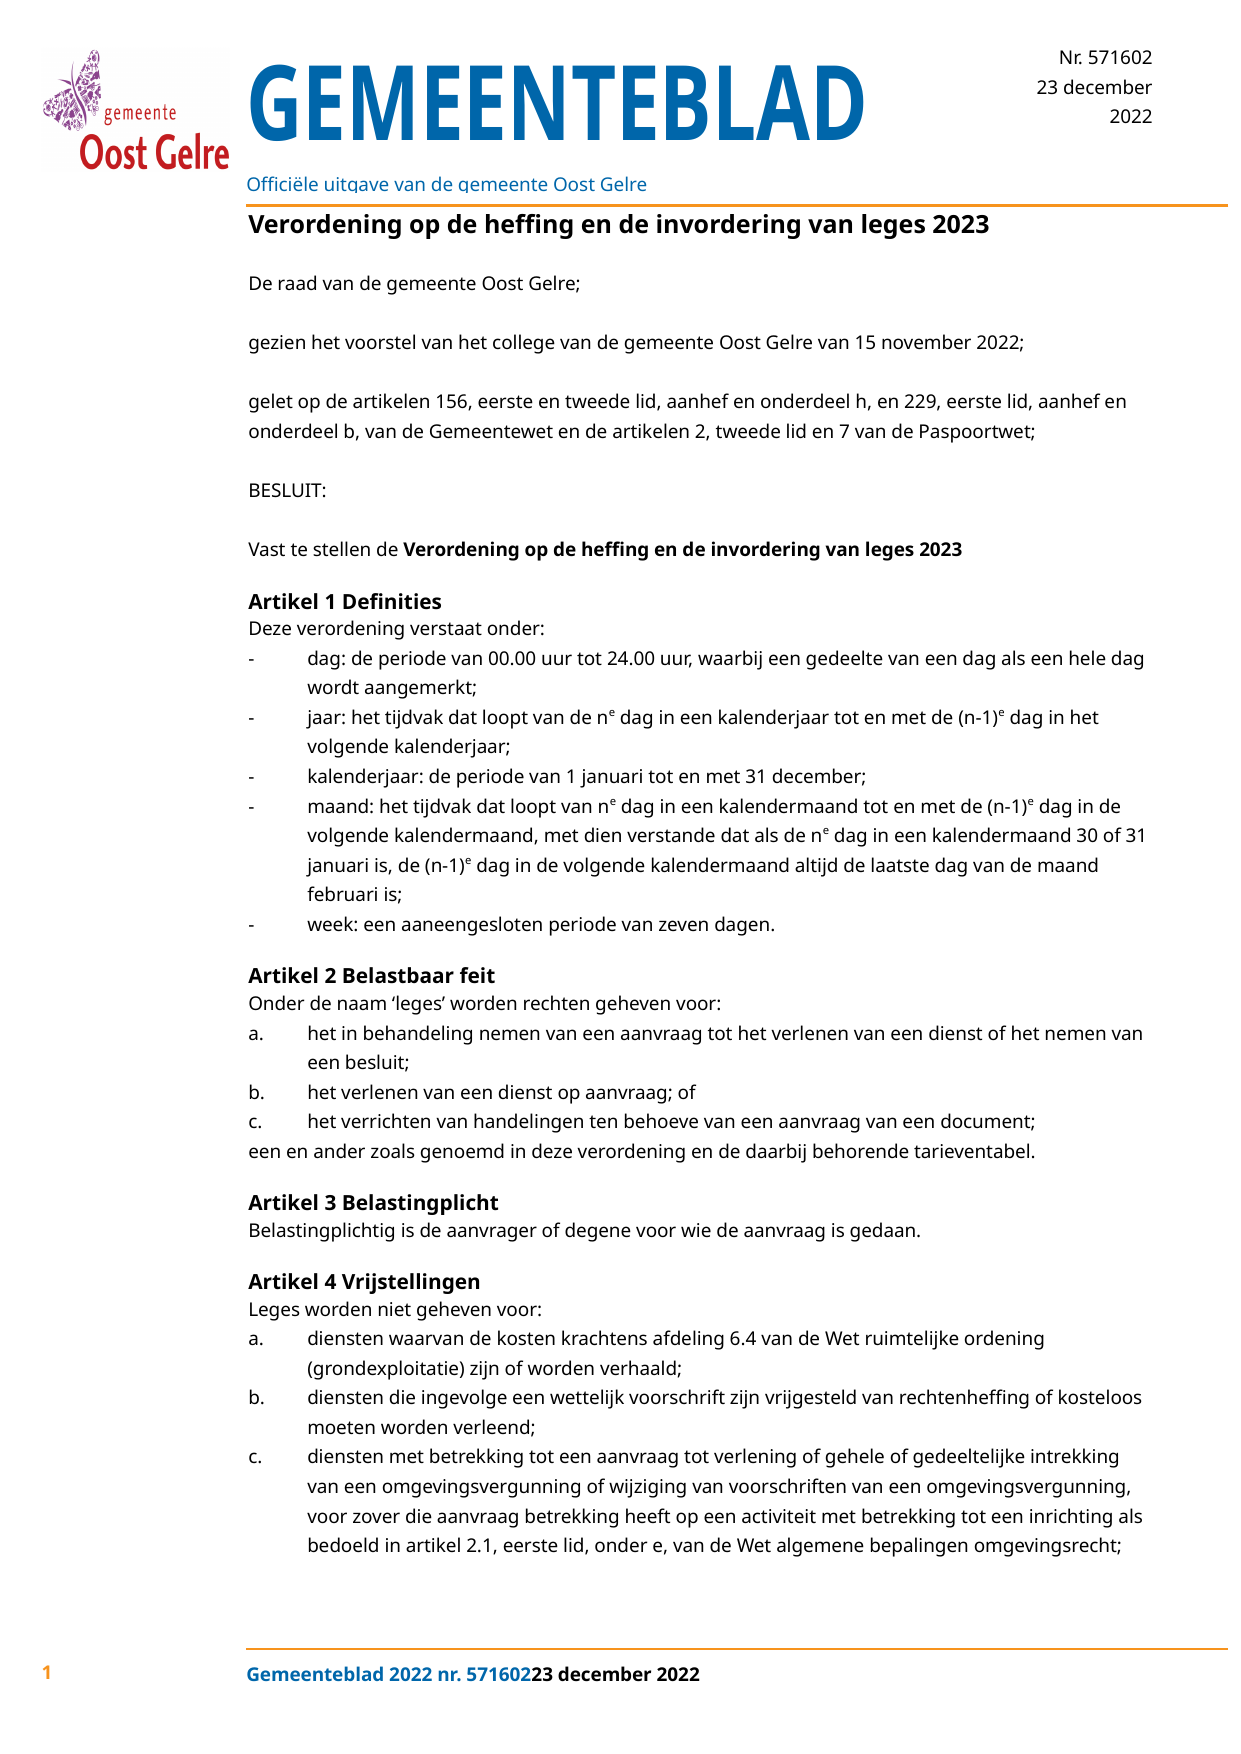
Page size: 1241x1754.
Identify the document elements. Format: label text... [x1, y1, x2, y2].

text gezien het voorstel van het college van de gemeente Oost Gelre van 15 november 2022; [248, 329, 1152, 355]
list jaar: het tijdvak dat loopt van de ne dag in een kalenderjaar tot en met de (n-1)e dag in het volgende kalenderjaar; [248, 704, 1152, 759]
list maand: het tijdvak dat loopt van ne dag in een kalendermaand tot en met de (n-1)e dag in de volgende kalendermaand, met dien verstande dat als de ne dag in een kalendermaand 30 of 31 januari is, de (n-1)e dag in de volgende kalendermaand altijd de laatste dag van de maand februari is; [248, 793, 1152, 907]
list week: een aaneengesloten periode van zeven dagen. [248, 911, 1152, 937]
text Artikel 1 Definities [248, 587, 1152, 615]
text Deze verordening verstaat onder: [248, 615, 1152, 641]
list dag: de periode van 00.00 uur tot 24.00 uur, waarbij een gedeelte van een dag als een hele dag wordt aangemerkt; [248, 645, 1152, 700]
picture [41, 47, 231, 172]
text gelet op de artikelen 156, eerste en tweede lid, aanhef en onderdeel h, en 229, eerste lid, aanhef en onderdeel b, van de Gemeentewet en de artikelen 2, tweede lid en 7 van de Paspoortwet; [248, 389, 1152, 444]
text Leges worden niet geheven voor: [248, 1296, 1152, 1321]
text Belastingplichtig is de aanvrager of degene voor wie de aanvraag is gedaan. [248, 1217, 1152, 1243]
list het verlenen van een dienst op aanvraag; of [248, 1079, 1152, 1104]
text Verordening op de heffing en de invordering van leges 2023 [248, 207, 1152, 241]
text Artikel 2 Belastbaar feit [248, 962, 1152, 990]
list het in behandeling nemen van een aanvraag tot het verlenen van een dienst of het nemen van een besluit; [248, 1020, 1152, 1075]
text Onder de naam ‘leges’ worden rechten geheven voor: [248, 990, 1152, 1016]
list diensten waarvan de kosten krachtens afdeling 6.4 van de Wet ruimtelijke ordening (grondexploitatie) zijn of worden verhaald; [248, 1325, 1152, 1381]
list het verrichten van handelingen ten behoeve van een aanvraag van een document; [248, 1108, 1152, 1134]
text BESLUIT: [248, 477, 1152, 503]
text De raad van de gemeente Oost Gelre; [248, 270, 1152, 296]
text Vast te stellen de Verordening op de heffing en de invordering van leges 2023 [248, 537, 1152, 562]
list kalenderjaar: de periode van 1 januari tot en met 31 december; [248, 763, 1152, 789]
text een en ander zoals genoemd in deze verordening en de daarbij behorende tarieventabel. [248, 1138, 1152, 1164]
text Artikel 3 Belastingplicht [248, 1188, 1152, 1217]
list diensten die ingevolge een wettelijk voorschrift zijn vrijgesteld van rechtenheffing of kosteloos moeten worden verleend; [248, 1384, 1152, 1440]
text Artikel 4 Vrijstellingen [248, 1267, 1152, 1296]
list diensten met betrekking tot een aanvraag tot verlening of gehele of gedeeltelijke intrekking van een omgevingsvergunning of wijziging van voorschriften van een omgevingsvergunning, voor zover die aanvraag betrekking heeft op een activiteit met betrekking tot een inrichting als bedoeld in artikel 2.1, eerste lid, onder e, van de Wet algemene bepalingen omgevingsrecht; [248, 1444, 1152, 1558]
